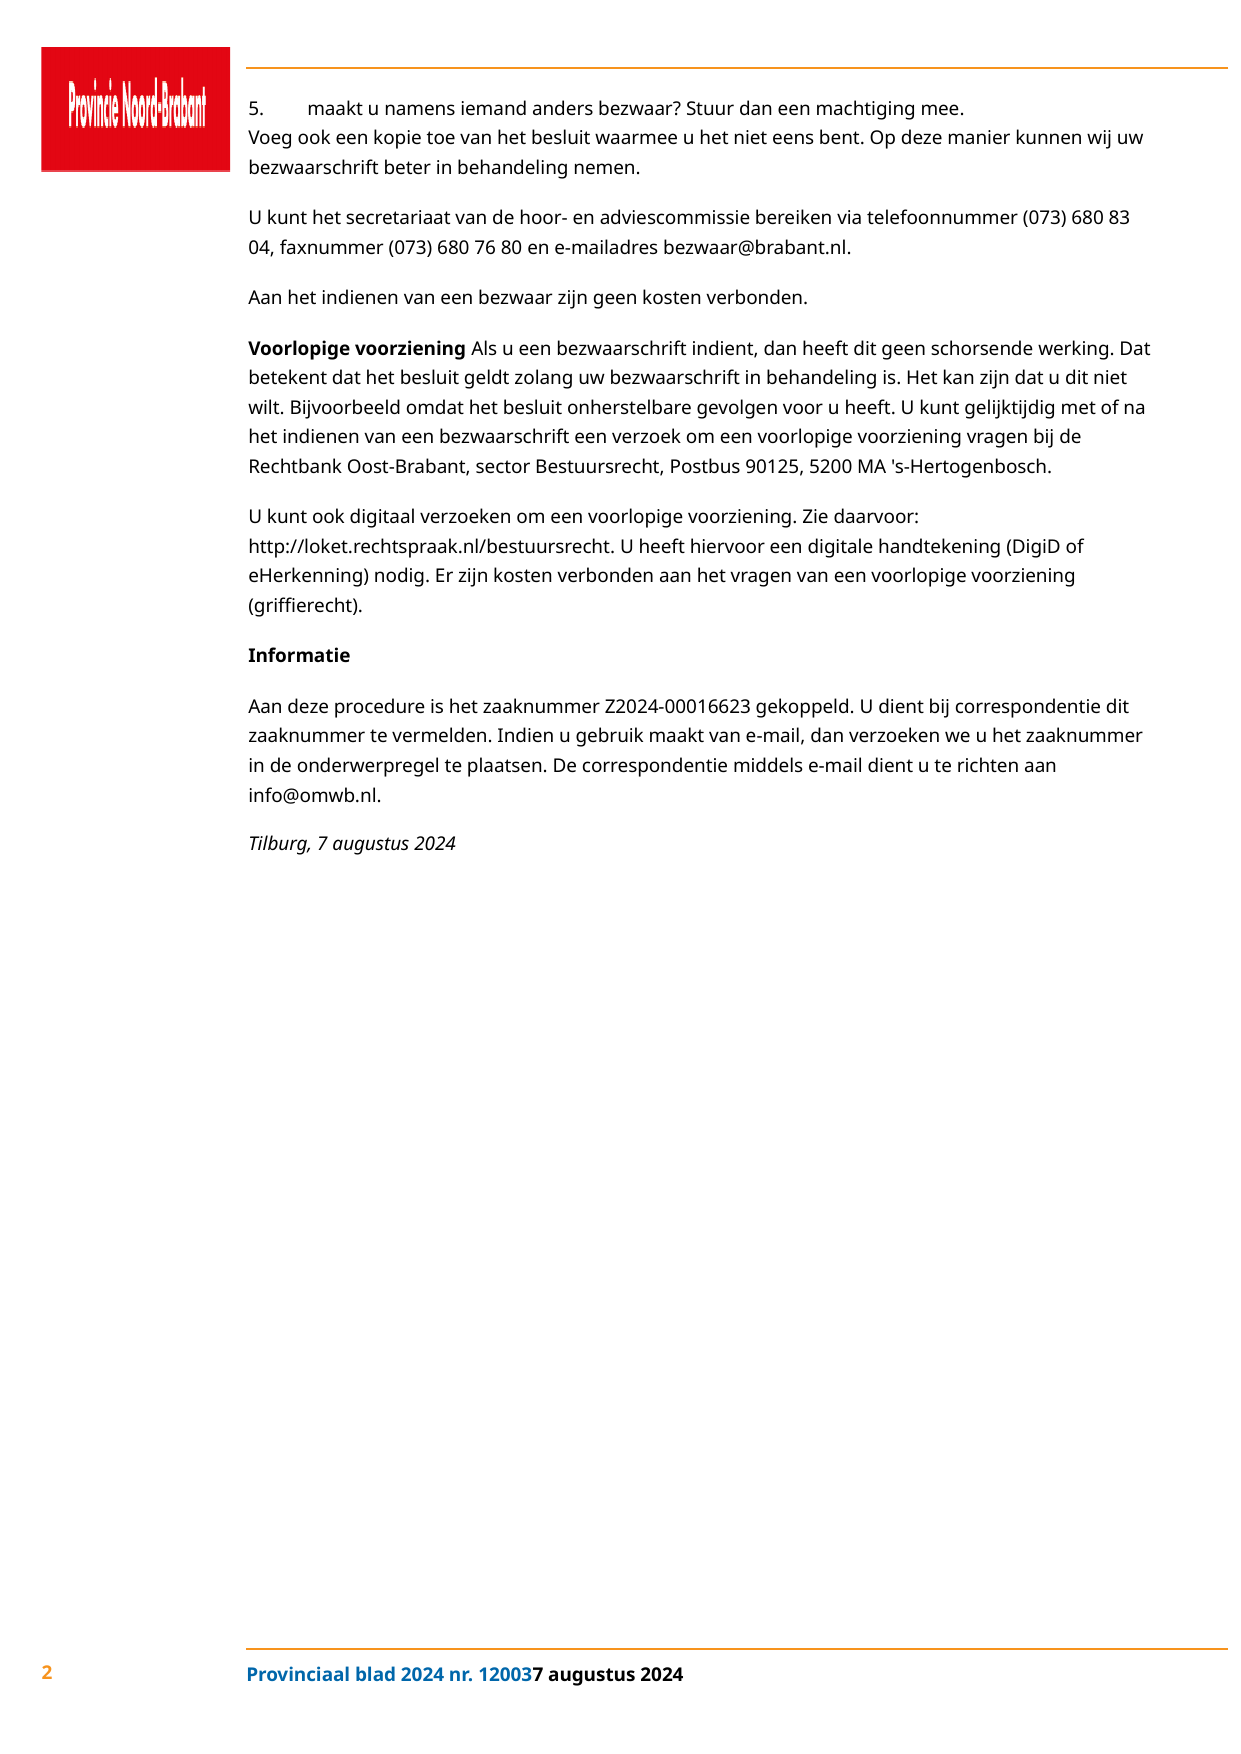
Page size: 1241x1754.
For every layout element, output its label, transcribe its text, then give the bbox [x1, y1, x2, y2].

text Informatie [248, 643, 1152, 668]
picture [41, 47, 231, 172]
text Tilburg, 7 augustus 2024 [248, 830, 1152, 855]
text U kunt het secretariaat van de hoor- en adviescommissie bereiken via telefoonnummer (073) 680 83 04, faxnummer (073) 680 76 80 en e-mailadres bezwaar@brabant.nl. [248, 204, 1152, 260]
list maakt u namens iemand anders bezwaar? Stuur dan een machtiging mee. [248, 95, 1152, 121]
text U kunt ook digitaal verzoeken om een voorlopige voorziening. Zie daarvoor: http://loket.rechtspraak.nl/bestuursrecht. U heeft hiervoor een digitale handtekening (DigiD of eHerkenning) nodig. Er zijn kosten verbonden aan het vragen van een voorlopige voorziening (griffierecht). [248, 503, 1152, 618]
text Aan deze procedure is het zaaknummer Z2024-00016623 gekoppeld. U dient bij correspondentie dit zaaknummer te vermelden. Indien u gebruik maakt van e-mail, dan verzoeken we u het zaaknummer in de onderwerpregel te plaatsen. De correspondentie middels e-mail dient u te richten aan info@omwb.nl. [248, 693, 1152, 808]
text Aan het indienen van een bezwaar zijn geen kosten verbonden. [248, 284, 1152, 310]
text Voeg ook een kopie toe van het besluit waarmee u het niet eens bent. Op deze manier kunnen wij uw bezwaarschrift beter in behandeling nemen. [248, 124, 1152, 180]
text Voorlopige voorziening Als u een bezwaarschrift indient, dan heeft dit geen schorsende werking. Dat betekent dat het besluit geldt zolang uw bezwaarschrift in behandeling is. Het kan zijn dat u dit niet wilt. Bijvoorbeeld omdat het besluit onherstelbare gevolgen voor u heeft. U kunt gelijktijdig met of na het indienen van een bezwaarschrift een verzoek om een voorlopige voorziening vragen bij de Rechtbank Oost-Brabant, sector Bestuursrecht, Postbus 90125, 5200 MA 's-Hertogenbosch. [248, 335, 1152, 479]
